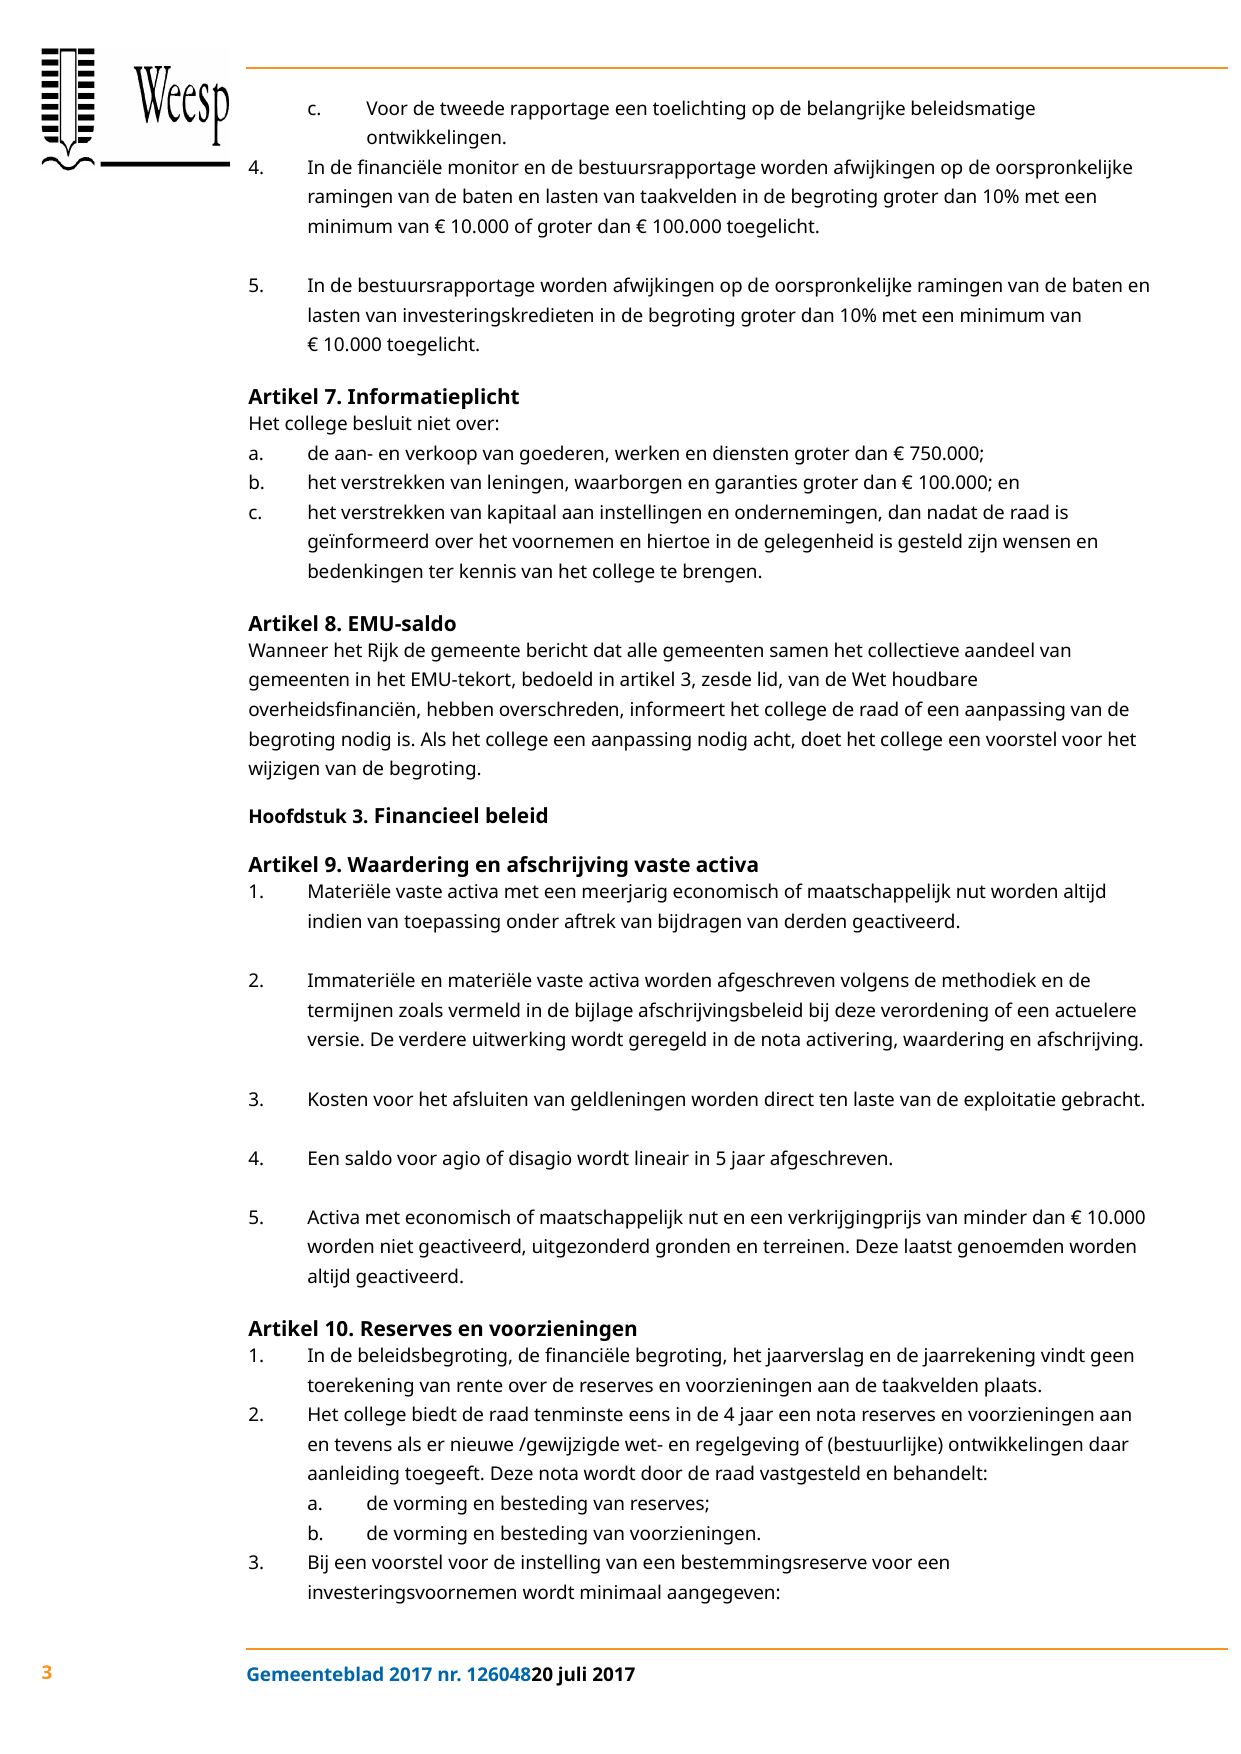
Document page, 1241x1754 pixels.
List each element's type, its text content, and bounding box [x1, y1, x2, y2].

text Artikel 9. Waardering en afschrijving vaste activa [248, 850, 1152, 879]
list Het college biedt de raad tenminste eens in de 4 jaar een nota reserves en voorzieningen aan en tevens als er nieuwe /gewijzigde wet- en regelgeving of (bestuurlijke) ontwikkelingen daar aanleiding toegeeft. Deze nota wordt door de raad vastgesteld en behandelt: [248, 1401, 1152, 1486]
text Het college besluit niet over: [248, 410, 1152, 436]
list In de financiële monitor en de bestuursrapportage worden afwijkingen op de oorspronkelijke ramingen van de baten en lasten van taakvelden in de begroting groter dan 10% met een minimum van € 10.000 of groter dan € 100.000 toegelicht. [248, 154, 1152, 239]
list het verstrekken van kapitaal aan instellingen en ondernemingen, dan nadat de raad is geïnformeerd over het voornemen en hiertoe in de gelegenheid is gesteld zijn wensen en bedenkingen ter kennis van het college te brengen. [248, 499, 1152, 584]
list Bij een voorstel voor de instelling van een bestemmingsreserve voor een investeringsvoornemen wordt minimaal aangegeven: [248, 1549, 1152, 1604]
list Kosten voor het afsluiten van geldleningen worden direct ten laste van de exploitatie gebracht. [248, 1086, 1152, 1112]
list Een saldo voor agio of disagio wordt lineair in 5 jaar afgeschreven. [248, 1145, 1152, 1171]
list Activa met economisch of maatschappelijk nut en een verkrijgingprijs van minder dan € 10.000 worden niet geactiveerd, uitgezonderd gronden en terreinen. Deze laatst genoemden worden altijd geactiveerd. [248, 1204, 1152, 1289]
list de aan- en verkoop van goederen, werken en diensten groter dan € 750.000; [248, 440, 1152, 466]
list de vorming en besteding van reserves; [307, 1490, 1152, 1516]
list Materiële vaste activa met een meerjarig economisch of maatschappelijk nut worden altijd indien van toepassing onder aftrek van bijdragen van derden geactiveerd. [248, 879, 1152, 934]
list Voor de tweede rapportage een toelichting op de belangrijke beleidsmatige ontwikkelingen. [307, 95, 1152, 150]
text Hoofdstuk 3. Financieel beleid [248, 801, 1152, 829]
list het verstrekken van leningen, waarborgen en garanties groter dan € 100.000; en [248, 469, 1152, 495]
text Artikel 10. Reserves en voorzieningen [248, 1314, 1152, 1342]
list Immateriële en materiële vaste activa worden afgeschreven volgens de methodiek en de termijnen zoals vermeld in de bijlage afschrijvingsbeleid bij deze verordening of een actuelere versie. De verdere uitwerking wordt geregeld in de nota activering, waardering en afschrijving. [248, 967, 1152, 1052]
text Wanneer het Rijk de gemeente bericht dat alle gemeenten samen het collectieve aandeel van gemeenten in het EMU-tekort, bedoeld in artikel 3, zesde lid, van de Wet houdbare overheidsfinanciën, hebben overschreden, informeert het college de raad of een aanpassing van de begroting nodig is. Als het college een aanpassing nodig acht, doet het college een voorstel voor het wijzigen van de begroting. [248, 637, 1152, 781]
list In de bestuursrapportage worden afwijkingen op de oorspronkelijke ramingen van de baten en lasten van investeringskredieten in de begroting groter dan 10% met een minimum van € 10.000 toegelicht. [248, 272, 1152, 357]
text Artikel 8. EMU-saldo [248, 609, 1152, 637]
text Artikel 7. Informatieplicht [248, 382, 1152, 410]
list de vorming en besteding van voorzieningen. [307, 1520, 1152, 1545]
picture [41, 47, 231, 172]
list In de beleidsbegroting, de financiële begroting, het jaarverslag en de jaarrekening vindt geen toerekening van rente over de reserves en voorzieningen aan de taakvelden plaats. [248, 1342, 1152, 1397]
